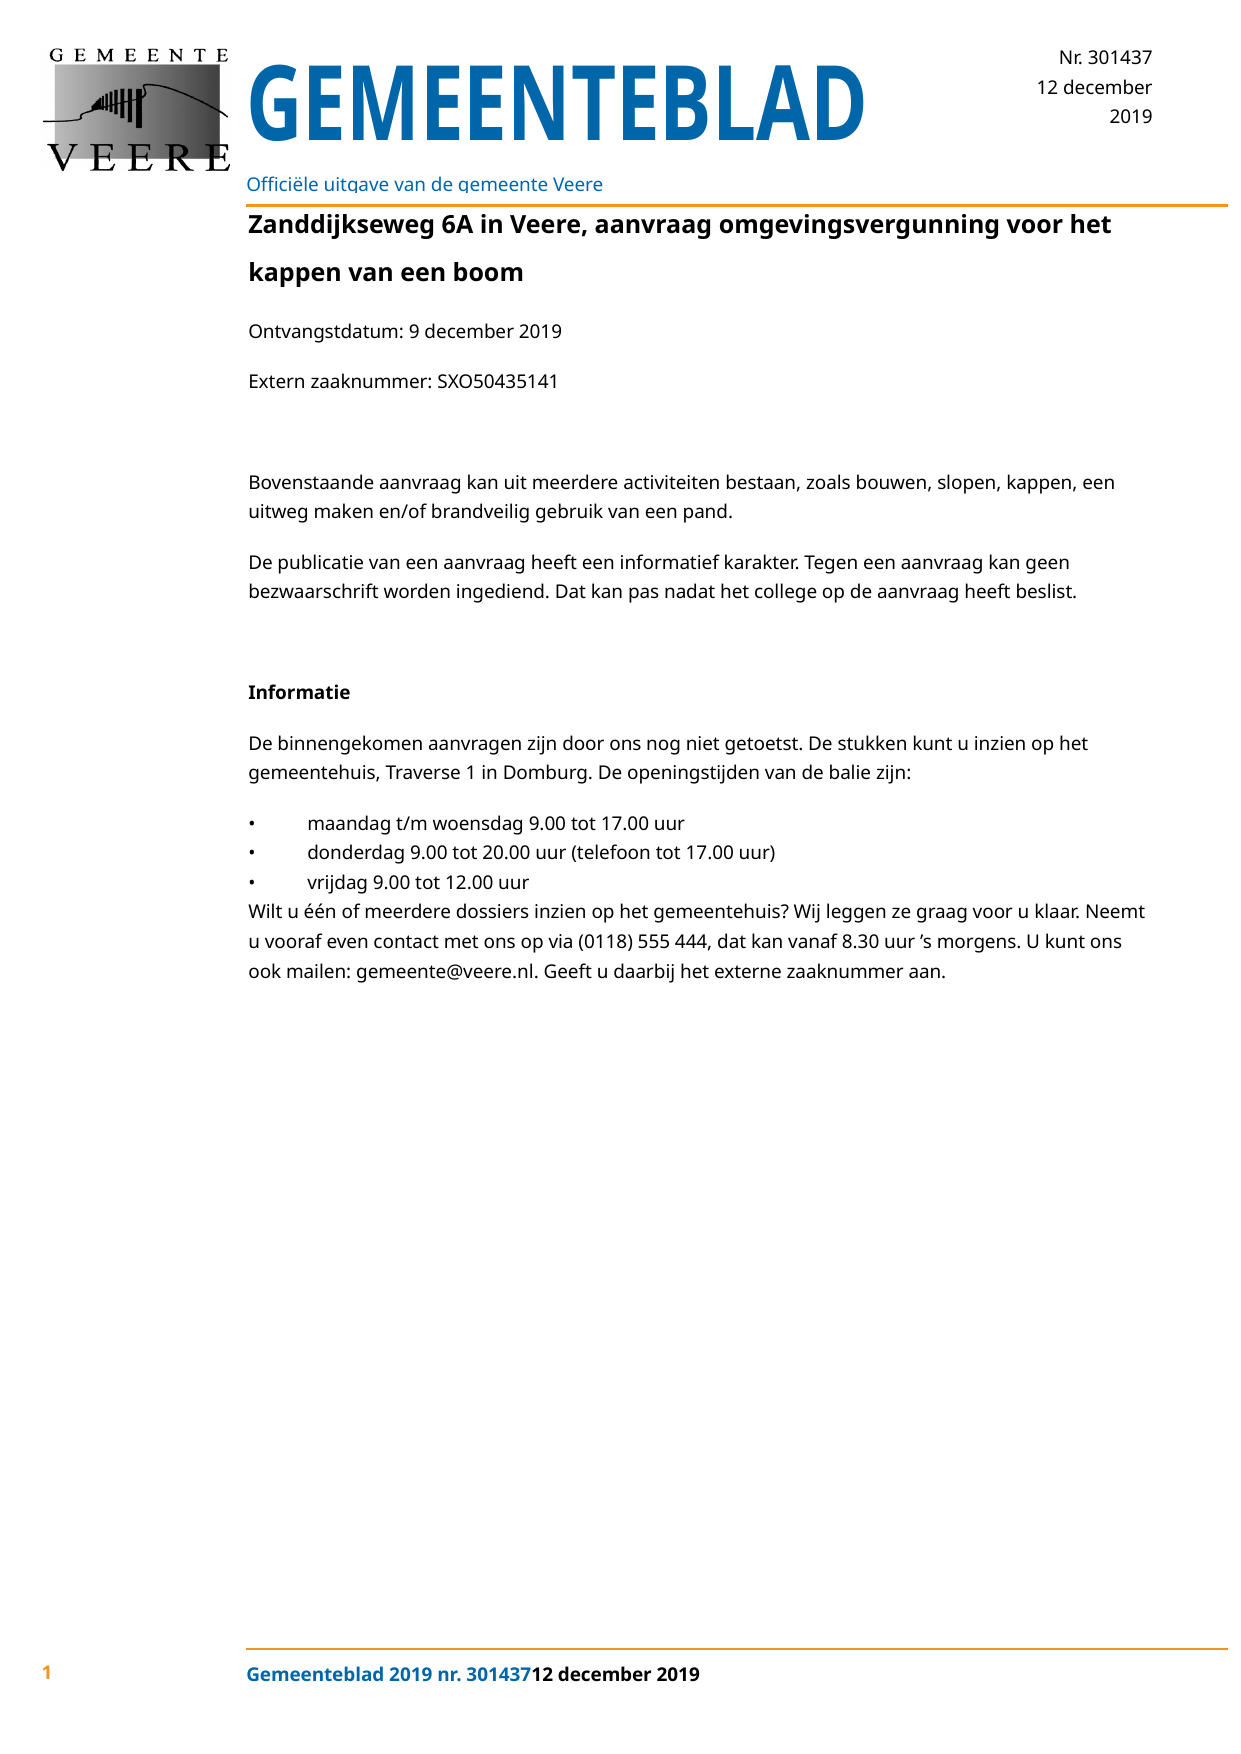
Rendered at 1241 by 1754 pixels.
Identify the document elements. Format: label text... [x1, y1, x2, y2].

text De publicatie van een aanvraag heeft een informatief karakter. Tegen een aanvraag kan geen bezwaarschrift worden ingediend. Dat kan pas nadat het college op de aanvraag heeft beslist. [248, 549, 1152, 604]
text Bovenstaande aanvraag kan uit meerdere activiteiten bestaan, zoals bouwen, slopen, kappen, een uitweg maken en/of brandveilig gebruik van een pand. [248, 469, 1152, 524]
text De binnengekomen aanvragen zijn door ons nog niet getoetst. De stukken kunt u inzien op het gemeentehuis, Traverse 1 in Domburg. De openingstijden van de balie zijn: [248, 730, 1152, 785]
text Extern zaaknummer: SXO50435141 [248, 368, 1152, 394]
text Wilt u één of meerdere dossiers inzien op het gemeentehuis? Wij leggen ze graag voor u klaar. Neemt u vooraf even contact met ons op via (0118) 555 444, dat kan vanaf 8.30 uur ’s morgens. U kunt ons ook mailen: gemeente@veere.nl. Geeft u daarbij het externe zaaknummer aan. [248, 899, 1152, 984]
text Zanddijkseweg 6A in Veere, aanvraag omgevingsvergunning voor het kappen van een boom [248, 207, 1152, 288]
list vrijdag 9.00 tot 12.00 uur [248, 869, 1152, 895]
text Ontvangstdatum: 9 december 2019 [248, 318, 1152, 344]
text Informatie [248, 679, 1152, 705]
list maandag t/m woensdag 9.00 tot 17.00 uur [248, 810, 1152, 836]
picture [41, 47, 231, 172]
list donderdag 9.00 tot 20.00 uur (telefoon tot 17.00 uur) [248, 839, 1152, 865]
